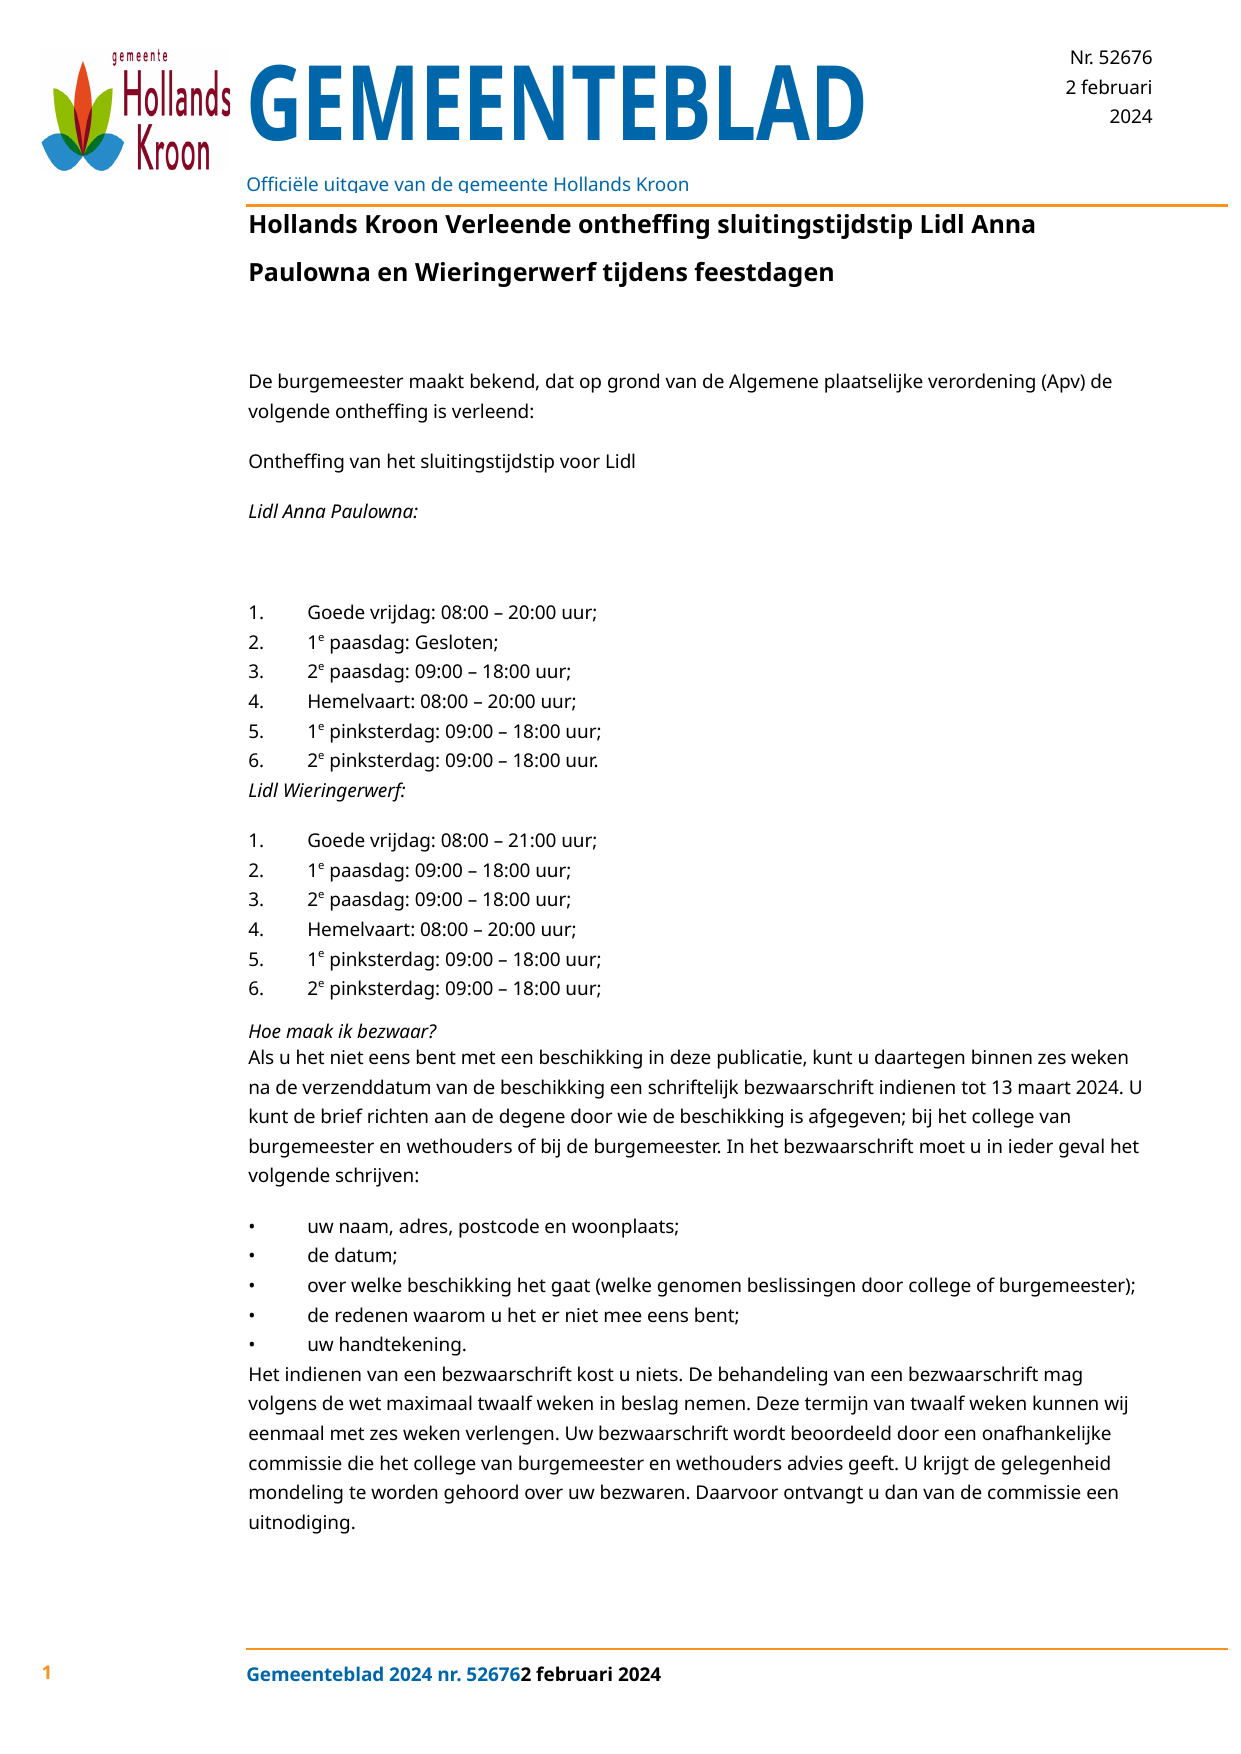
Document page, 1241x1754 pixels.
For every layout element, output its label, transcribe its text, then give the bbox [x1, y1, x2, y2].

list 2e pinksterdag: 09:00 – 18:00 uur; [248, 975, 1152, 1001]
list 1e paasdag: 09:00 – 18:00 uur; [248, 857, 1152, 883]
list over welke beschikking het gaat (welke genomen beslissingen door college of burgemeester); [248, 1272, 1152, 1298]
list 2e paasdag: 09:00 – 18:00 uur; [248, 659, 1152, 684]
text De burgemeester maakt bekend, dat op grond van de Algemene plaatselijke verordening (Apv) de volgende ontheffing is verleend: [248, 368, 1152, 424]
list Goede vrijdag: 08:00 – 20:00 uur; [248, 599, 1152, 625]
text Lidl Anna Paulowna: [248, 499, 1152, 524]
text Lidl Wieringerwerf: [248, 777, 1152, 803]
picture [41, 47, 231, 172]
text Ontheffing van het sluitingstijdstip voor Lidl [248, 448, 1152, 474]
text Als u het niet eens bent met een beschikking in deze publicatie, kunt u daartegen binnen zes weken na de verzenddatum van de beschikking een schriftelijk bezwaarschrift indienen tot 13 maart 2024. U kunt de brief richten aan de degene door wie de beschikking is afgegeven; bij het college van burgemeester en wethouders of bij de burgemeester. In het bezwaarschrift moet u in ieder geval het volgende schrijven: [248, 1044, 1152, 1188]
list Hemelvaart: 08:00 – 20:00 uur; [248, 688, 1152, 714]
list 1e pinksterdag: 09:00 – 18:00 uur; [248, 946, 1152, 972]
list uw handtekening. [248, 1331, 1152, 1357]
list Goede vrijdag: 08:00 – 21:00 uur; [248, 827, 1152, 853]
list 2e paasdag: 09:00 – 18:00 uur; [248, 887, 1152, 912]
text Hoe maak ik bezwaar? [248, 1018, 1152, 1044]
text Hollands Kroon Verleende ontheffing sluitingstijdstip Lidl Anna Paulowna en Wieringerwerf tijdens feestdagen [248, 207, 1152, 288]
list 1e paasdag: Gesloten; [248, 629, 1152, 655]
list de redenen waarom u het er niet mee eens bent; [248, 1302, 1152, 1327]
list de datum; [248, 1243, 1152, 1268]
list Hemelvaart: 08:00 – 20:00 uur; [248, 916, 1152, 942]
list 2e pinksterdag: 09:00 – 18:00 uur. [248, 747, 1152, 773]
text Het indienen van een bezwaarschrift kost u niets. De behandeling van een bezwaarschrift mag volgens de wet maximaal twaalf weken in beslag nemen. Deze termijn van twaalf weken kunnen wij eenmaal met zes weken verlengen. Uw bezwaarschrift wordt beoordeeld door een onafhankelijke commissie die het college van burgemeester en wethouders advies geeft. U krijgt de gelegenheid mondeling te worden gehoord over uw bezwaren. Daarvoor ontvangt u dan van de commissie een uitnodiging. [248, 1361, 1152, 1534]
list 1e pinksterdag: 09:00 – 18:00 uur; [248, 718, 1152, 744]
list uw naam, adres, postcode en woonplaats; [248, 1213, 1152, 1239]
